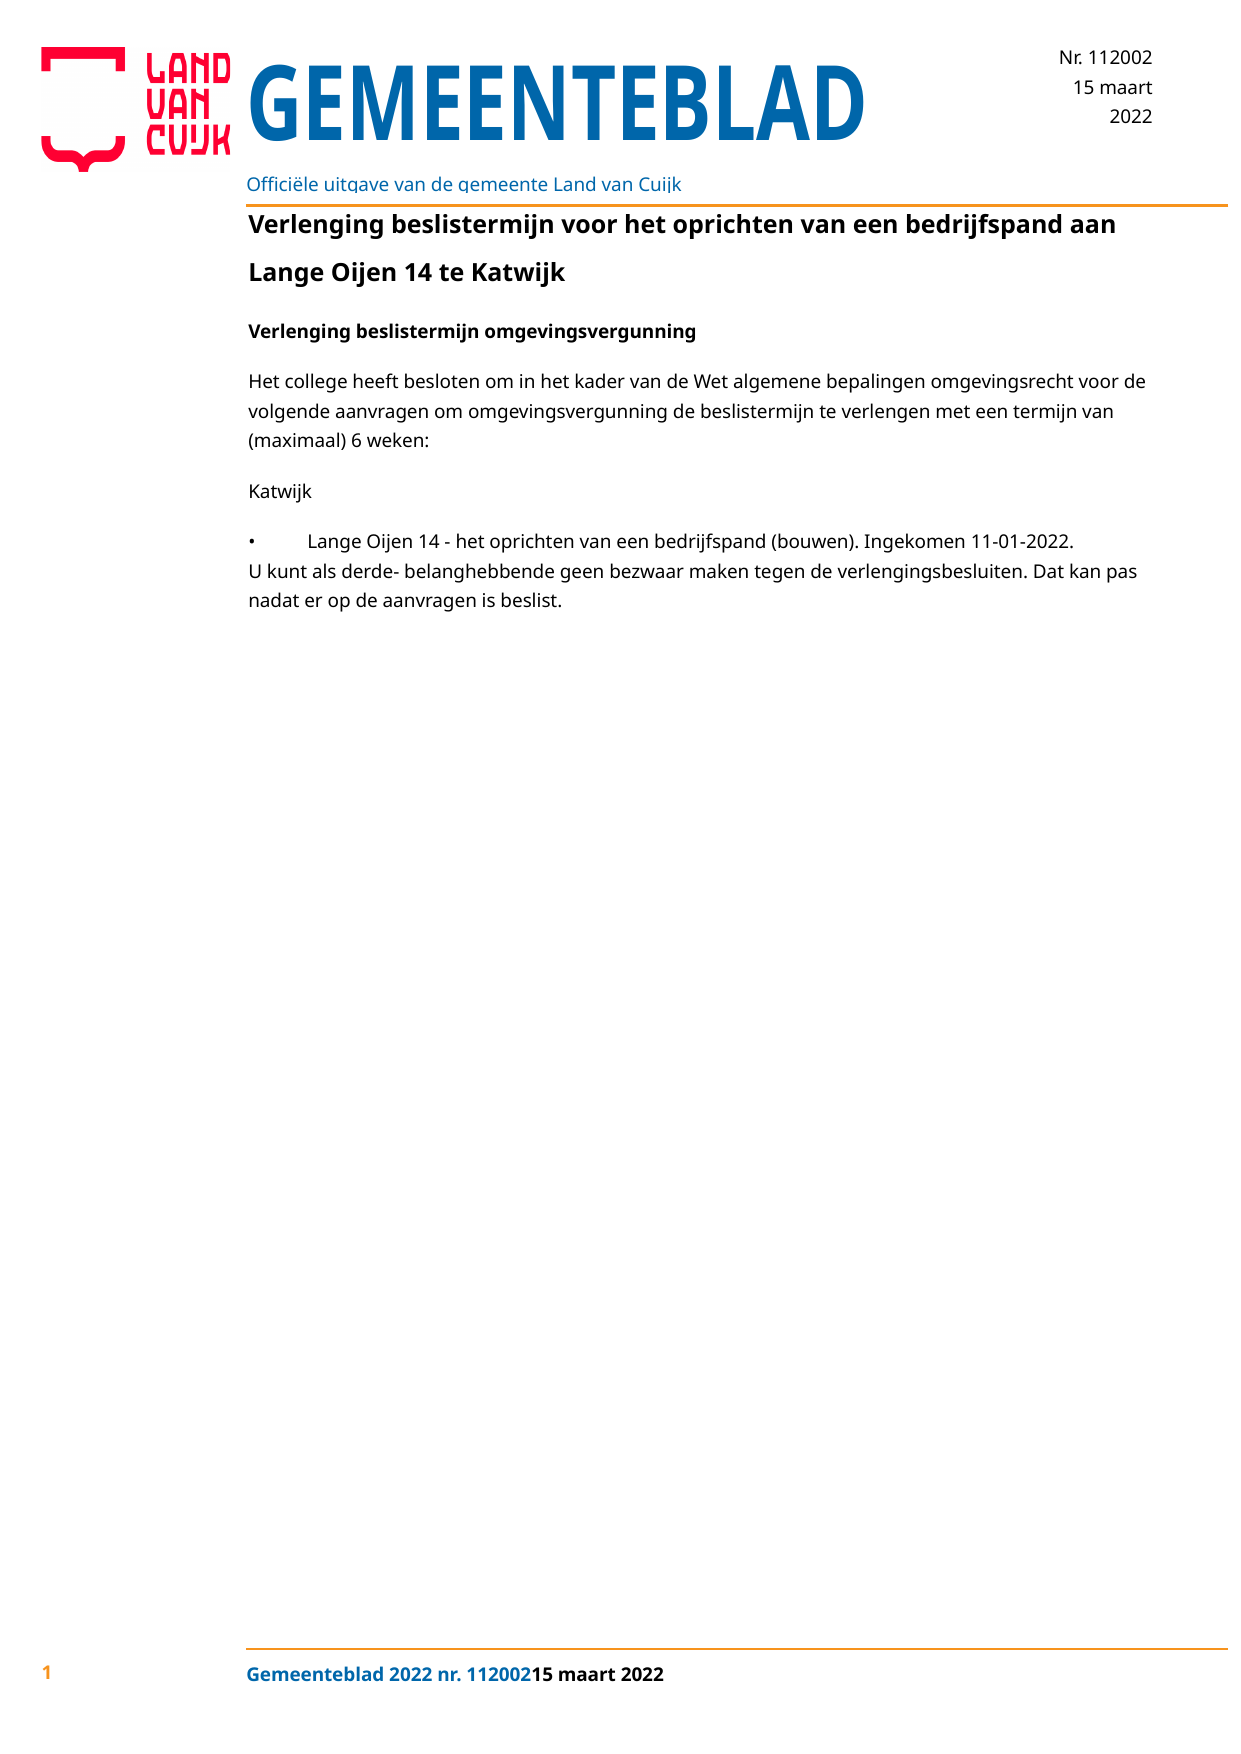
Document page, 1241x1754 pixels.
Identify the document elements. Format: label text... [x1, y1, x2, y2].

text Verlenging beslistermijn omgevingsvergunning [248, 318, 1152, 344]
text Katwijk [248, 478, 1152, 504]
text Het college heeft besloten om in het kader van de Wet algemene bepalingen omgevingsrecht voor de volgende aanvragen om omgevingsvergunning de beslistermijn te verlengen met een termijn van (maximaal) 6 weken: [248, 368, 1152, 453]
text U kunt als derde- belanghebbende geen bezwaar maken tegen de verlengingsbesluiten. Dat kan pas nadat er op de aanvragen is beslist. [248, 558, 1152, 613]
text Verlenging beslistermijn voor het oprichten van een bedrijfspand aan Lange Oijen 14 te Katwijk [248, 207, 1152, 288]
list Lange Oijen 14 - het oprichten van een bedrijfspand (bouwen). Ingekomen 11-01-2022. [248, 528, 1152, 554]
picture [41, 47, 231, 172]
